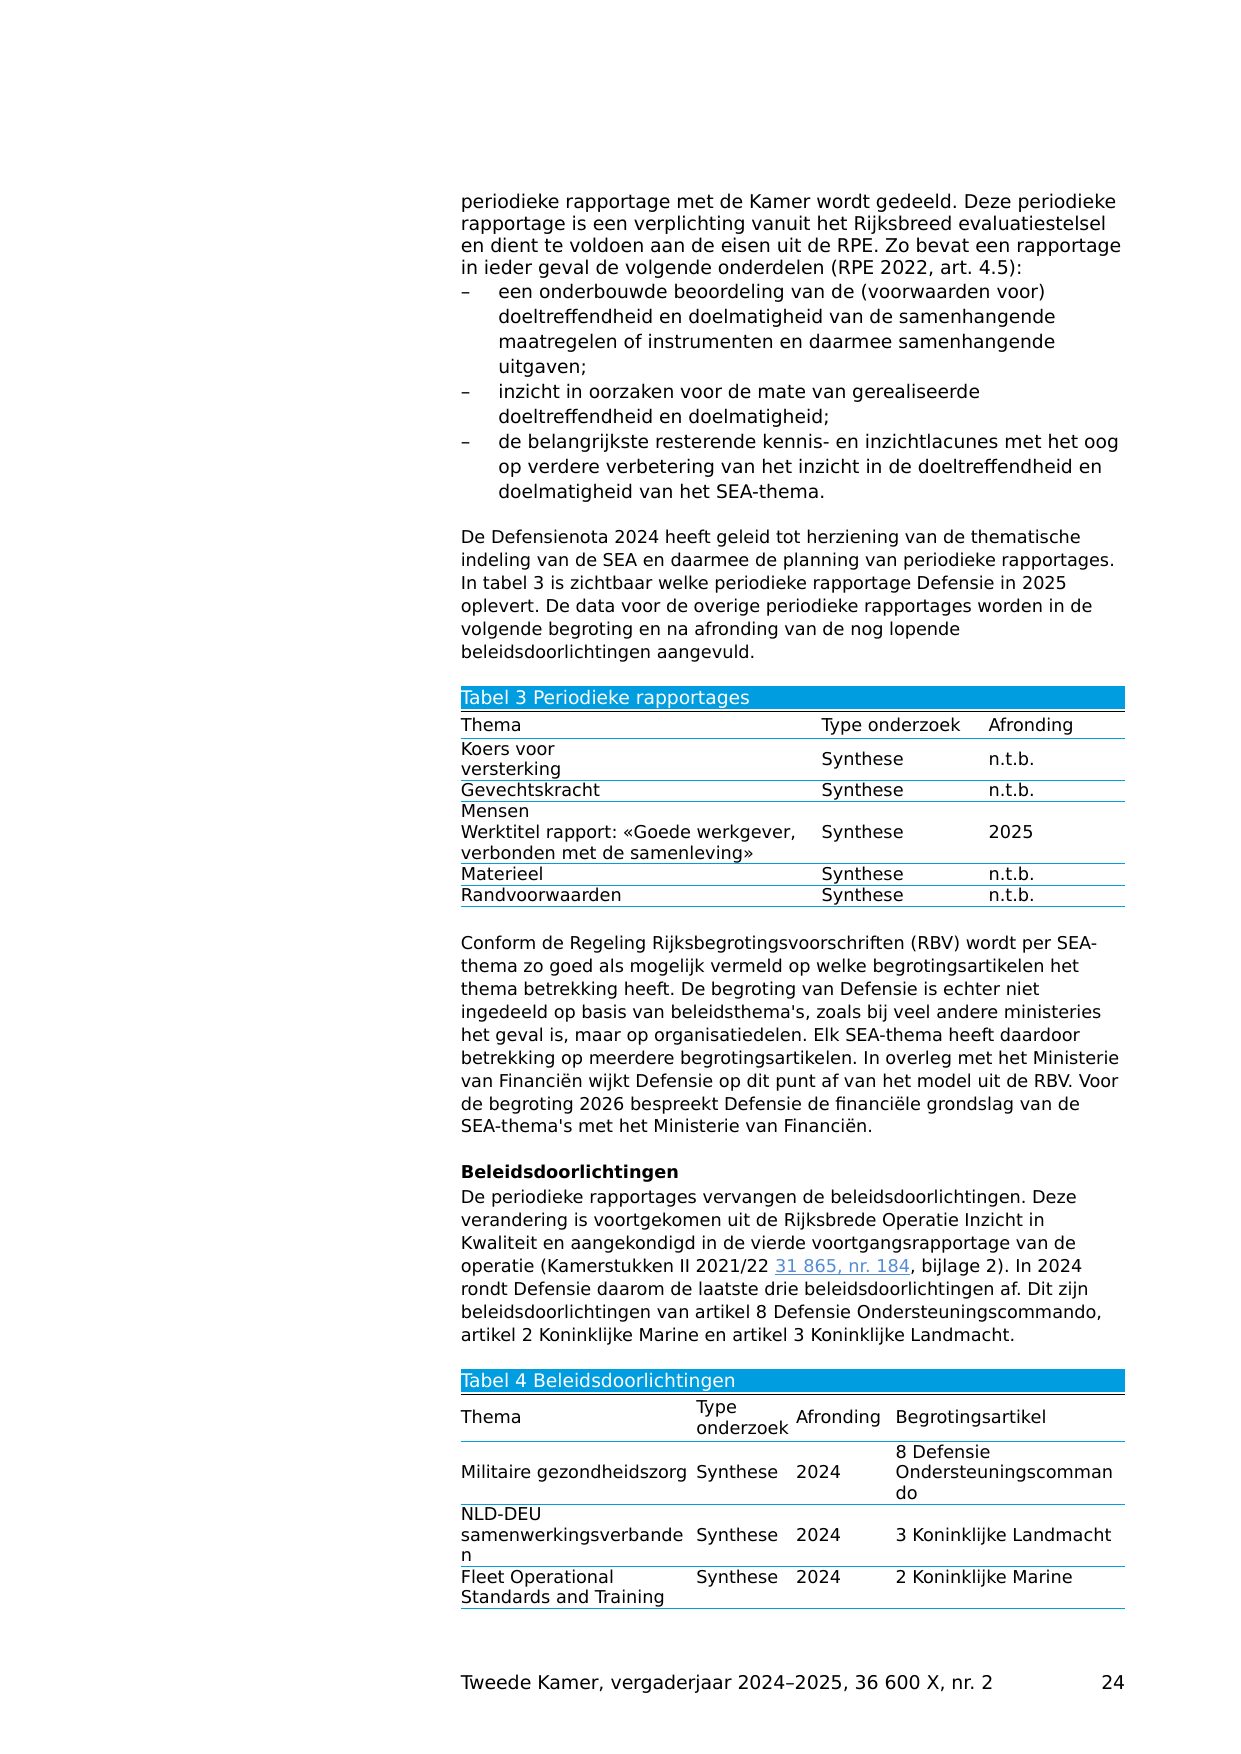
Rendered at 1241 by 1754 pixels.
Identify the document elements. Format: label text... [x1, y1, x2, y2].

text Beleidsdoorlichtingen [461, 1160, 1125, 1183]
table_cell 2024 [793, 1442, 892, 1504]
table_cell 2 Koninklijke Marine [893, 1567, 1125, 1608]
table_cell Thema [461, 1395, 693, 1441]
table_cell Type onderzoek [693, 1395, 793, 1441]
table_cell Synthese [819, 739, 985, 780]
table_cell 2024 [793, 1505, 892, 1566]
table_cell Synthese [693, 1567, 793, 1608]
table_cell Thema [461, 712, 818, 738]
table_cell Randvoorwaarden [461, 886, 818, 906]
table_cell 2024 [793, 1567, 892, 1608]
table_cell Afronding [985, 712, 1125, 738]
table_cell Begrotingsartikel [893, 1395, 1125, 1441]
table_cell Synthese [819, 781, 985, 801]
table_cell Synthese [819, 886, 985, 906]
table_cell Synthese [693, 1442, 793, 1504]
table_cell Koers voor versterking [461, 739, 626, 780]
table_cell Synthese [693, 1505, 793, 1566]
table_cell Gevechtskracht [461, 781, 818, 801]
table_cell n.t.b. [985, 781, 1125, 801]
table_cell NLD-DEU samenwerkingsverbanden [461, 1505, 693, 1566]
table_cell Fleet Operational Standards and Training [461, 1567, 693, 1608]
table_cell Afronding [793, 1395, 892, 1441]
table_cell Mensen Werktitel rapport: «Goede werkgever, verbonden met de samenleving» [461, 802, 818, 863]
table_cell Militaire gezondheidszorg [461, 1442, 693, 1504]
text De periodieke rapportages vervangen de beleidsdoorlichtingen. Deze verandering is voortgekomen uit de Rijksbrede Operatie Inzicht in Kwaliteit en aangekondigd in de vierde voortgangsrapportage van de operatie (Kamerstukken II 2021/22 31 865, nr. 184, bijlage 2). In 2024 rondt Defensie daarom de laatste drie beleidsdoorlichtingen af. Dit zijn beleidsdoorlichtingen van artikel 8 Defensie Ondersteuningscommando, artikel 2 Koninklijke Marine en artikel 3 Koninklijke Landmacht. [461, 1185, 1125, 1346]
list een onderbouwde beoordeling van de (voorwaarden voor) doeltreffendheid en doelmatigheid van de samenhangende maatregelen of instrumenten en daarmee samenhangende uitgaven; [461, 279, 1125, 379]
text Conform de Regeling Rijksbegrotingsvoorschriften (RBV) wordt per SEA-thema zo goed als mogelijk vermeld op welke begrotingsartikelen het thema betrekking heeft. De begroting van Defensie is echter niet ingedeeld op basis van beleidsthema's, zoals bij veel andere ministeries het geval is, maar op organisatiedelen. Elk SEA-thema heeft daardoor betrekking op meerdere begrotingsartikelen. In overleg met het Ministerie van Financiën wijkt Defensie op dit punt af van het model uit de RBV. Voor de begroting 2026 bespreekt Defensie de financiële grondslag van de SEA-thema's met het Ministerie van Financiën. [461, 931, 1125, 1137]
table_cell Synthese [819, 864, 985, 884]
table_cell Materieel [461, 864, 818, 884]
table_cell Type onderzoek [819, 712, 985, 738]
table_cell 8 Defensie Ondersteuningscommando [893, 1442, 1125, 1504]
table_cell n.t.b. [985, 739, 1125, 780]
table_cell 3 Koninklijke Landmacht [893, 1505, 1125, 1566]
table_cell Synthese [819, 802, 985, 863]
list de belangrijkste resterende kennis- en inzichtlacunes met het oog op verdere verbetering van het inzicht in de doeltreffendheid en doelmatigheid van het SEA-thema. [461, 429, 1125, 504]
list inzicht in oorzaken voor de mate van gerealiseerde doeltreffendheid en doelmatigheid; [461, 379, 1125, 429]
table_cell 2025 [985, 802, 1125, 863]
table_cell n.t.b. [985, 864, 1125, 884]
table_cell [626, 739, 818, 780]
text De Defensienota 2024 heeft geleid tot herziening van de thematische indeling van de SEA en daarmee de planning van periodieke rapportages. In tabel 3 is zichtbaar welke periodieke rapportage Defensie in 2025 oplevert. De data voor de overige periodieke rapportages worden in de volgende begroting en na afronding van de nog lopende beleidsdoorlichtingen aangevuld. [461, 526, 1125, 663]
text periodieke rapportage met de Kamer wordt gedeeld. Deze periodieke rapportage is een verplichting vanuit het Rijksbreed evaluatiestelsel en dient te voldoen aan de eisen uit de RPE. Zo bevat een rapportage in ieder geval de volgende onderdelen (RPE 2022, art. 4.5): [461, 191, 1125, 279]
table_cell n.t.b. [985, 886, 1125, 906]
